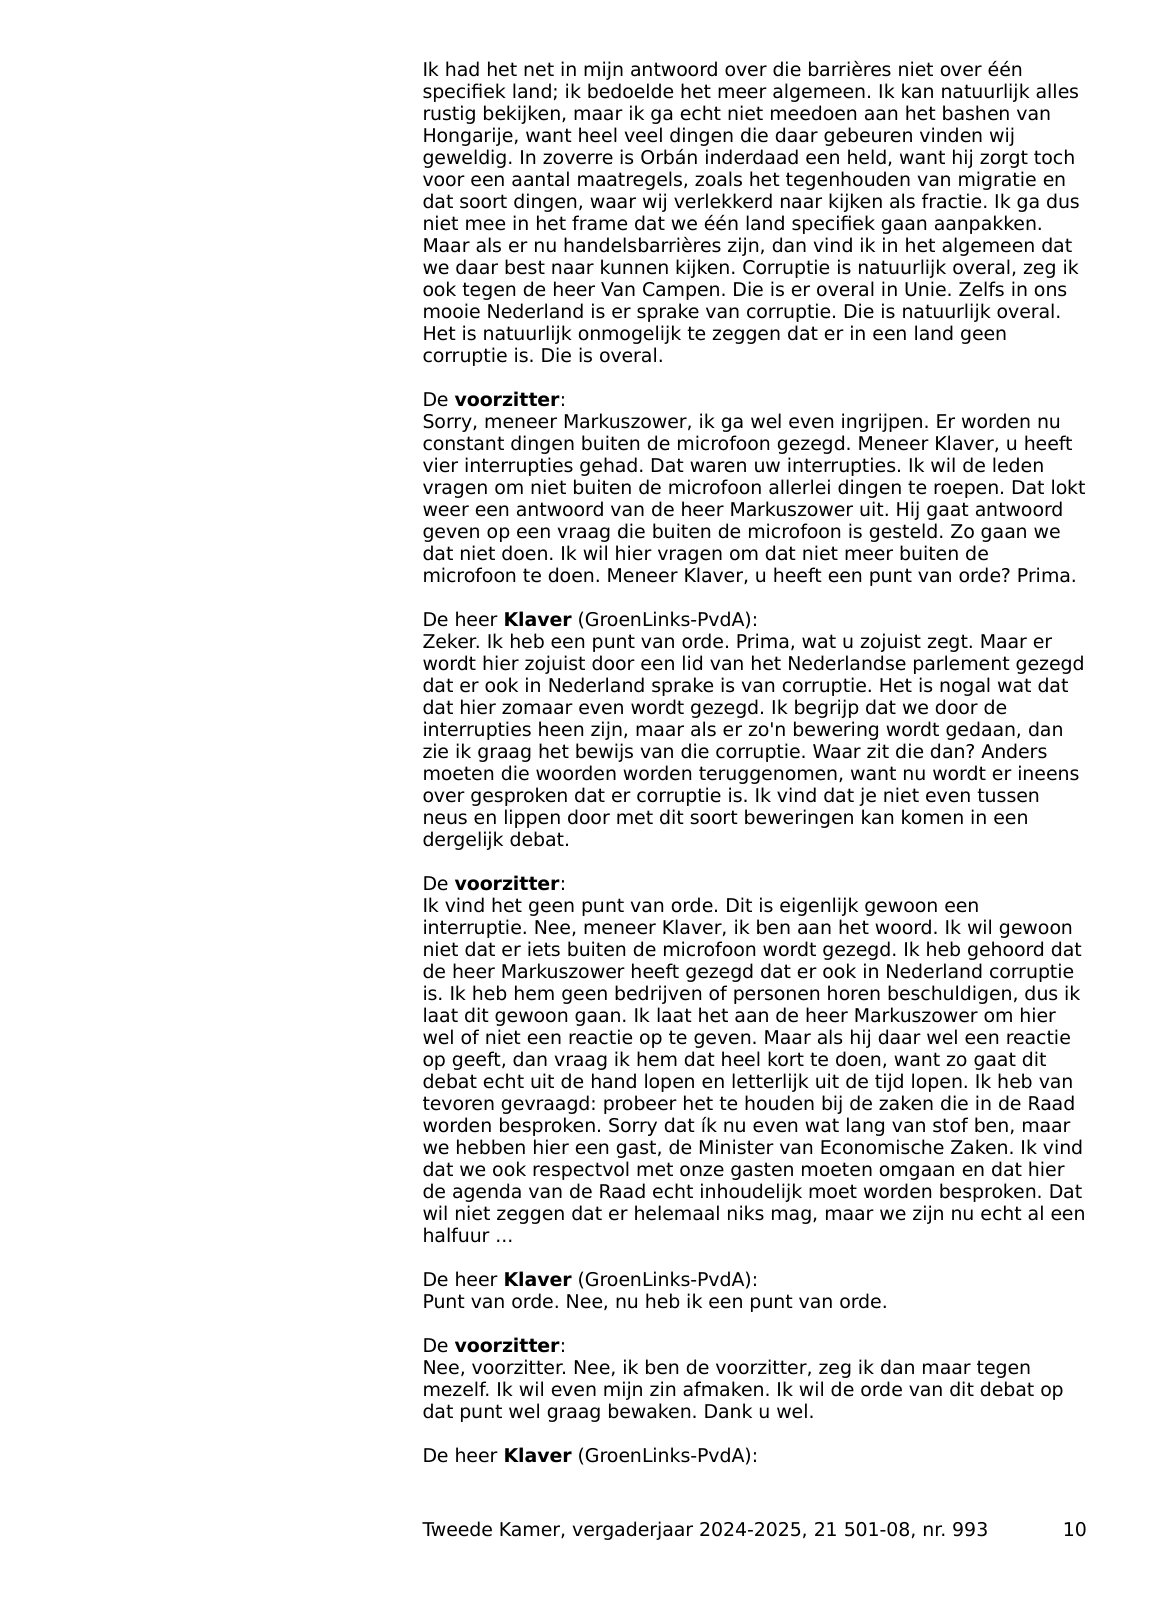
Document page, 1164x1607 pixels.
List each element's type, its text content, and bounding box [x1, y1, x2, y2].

text De heer Klaver (GroenLinks-PvdA): [422, 1269, 1087, 1291]
text De voorzitter: [422, 1335, 1087, 1357]
text De heer Klaver (GroenLinks-PvdA): [422, 609, 1087, 631]
text Nee, voorzitter. Nee, ik ben de voorzitter, zeg ik dan maar tegen mezelf. Ik wil even mijn zin afmaken. Ik wil de orde van dit debat op dat punt wel graag bewaken. Dank u wel. [422, 1357, 1087, 1423]
text De heer Klaver (GroenLinks-PvdA): [422, 1445, 1087, 1467]
text Sorry, meneer Markuszower, ik ga wel even ingrijpen. Er worden nu constant dingen buiten de microfoon gezegd. Meneer Klaver, u heeft vier interrupties gehad. Dat waren uw interrupties. Ik wil de leden vragen om niet buiten de microfoon allerlei dingen te roepen. Dat lokt weer een antwoord van de heer Markuszower uit. Hij gaat antwoord geven op een vraag die buiten de microfoon is gesteld. Zo gaan we dat niet doen. Ik wil hier vragen om dat niet meer buiten de microfoon te doen. Meneer Klaver, u heeft een punt van orde? Prima. [422, 411, 1087, 587]
text Zeker. Ik heb een punt van orde. Prima, wat u zojuist zegt. Maar er wordt hier zojuist door een lid van het Nederlandse parlement gezegd dat er ook in Nederland sprake is van corruptie. Het is nogal wat dat dat hier zomaar even wordt gezegd. Ik begrijp dat we door de interrupties heen zijn, maar als er zo'n bewering wordt gedaan, dan zie ik graag het bewijs van die corruptie. Waar zit die dan? Anders moeten die woorden worden teruggenomen, want nu wordt er ineens over gesproken dat er corruptie is. Ik vind dat je niet even tussen neus en lippen door met dit soort beweringen kan komen in een dergelijk debat. [422, 631, 1087, 851]
text Ik had het net in mijn antwoord over die barrières niet over één specifiek land; ik bedoelde het meer algemeen. Ik kan natuurlijk alles rustig bekijken, maar ik ga echt niet meedoen aan het bashen van Hongarije, want heel veel dingen die daar gebeuren vinden wij geweldig. In zoverre is Orbán inderdaad een held, want hij zorgt toch voor een aantal maatregels, zoals het tegenhouden van migratie en dat soort dingen, waar wij verlekkerd naar kijken als fractie. Ik ga dus niet mee in het frame dat we één land specifiek gaan aanpakken. Maar als er nu handelsbarrières zijn, dan vind ik in het algemeen dat we daar best naar kunnen kijken. Corruptie is natuurlijk overal, zeg ik ook tegen de heer Van Campen. Die is er overal in Unie. Zelfs in ons mooie Nederland is er sprake van corruptie. Die is natuurlijk overal. Het is natuurlijk onmogelijk te zeggen dat er in een land geen corruptie is. Die is overal. [422, 59, 1087, 367]
text Punt van orde. Nee, nu heb ik een punt van orde. [422, 1291, 1087, 1313]
text De voorzitter: [422, 389, 1087, 411]
text De voorzitter: [422, 873, 1087, 895]
text Ik vind het geen punt van orde. Dit is eigenlijk gewoon een interruptie. Nee, meneer Klaver, ik ben aan het woord. Ik wil gewoon niet dat er iets buiten de microfoon wordt gezegd. Ik heb gehoord dat de heer Markuszower heeft gezegd dat er ook in Nederland corruptie is. Ik heb hem geen bedrijven of personen horen beschuldigen, dus ik laat dit gewoon gaan. Ik laat het aan de heer Markuszower om hier wel of niet een reactie op te geven. Maar als hij daar wel een reactie op geeft, dan vraag ik hem dat heel kort te doen, want zo gaat dit debat echt uit de hand lopen en letterlijk uit de tijd lopen. Ik heb van tevoren gevraagd: probeer het te houden bij de zaken die in de Raad worden besproken. Sorry dat ík nu even wat lang van stof ben, maar we hebben hier een gast, de Minister van Economische Zaken. Ik vind dat we ook respectvol met onze gasten moeten omgaan en dat hier de agenda van de Raad echt inhoudelijk moet worden besproken. Dat wil niet zeggen dat er helemaal niks mag, maar we zijn nu echt al een halfuur ... [422, 895, 1087, 1247]
